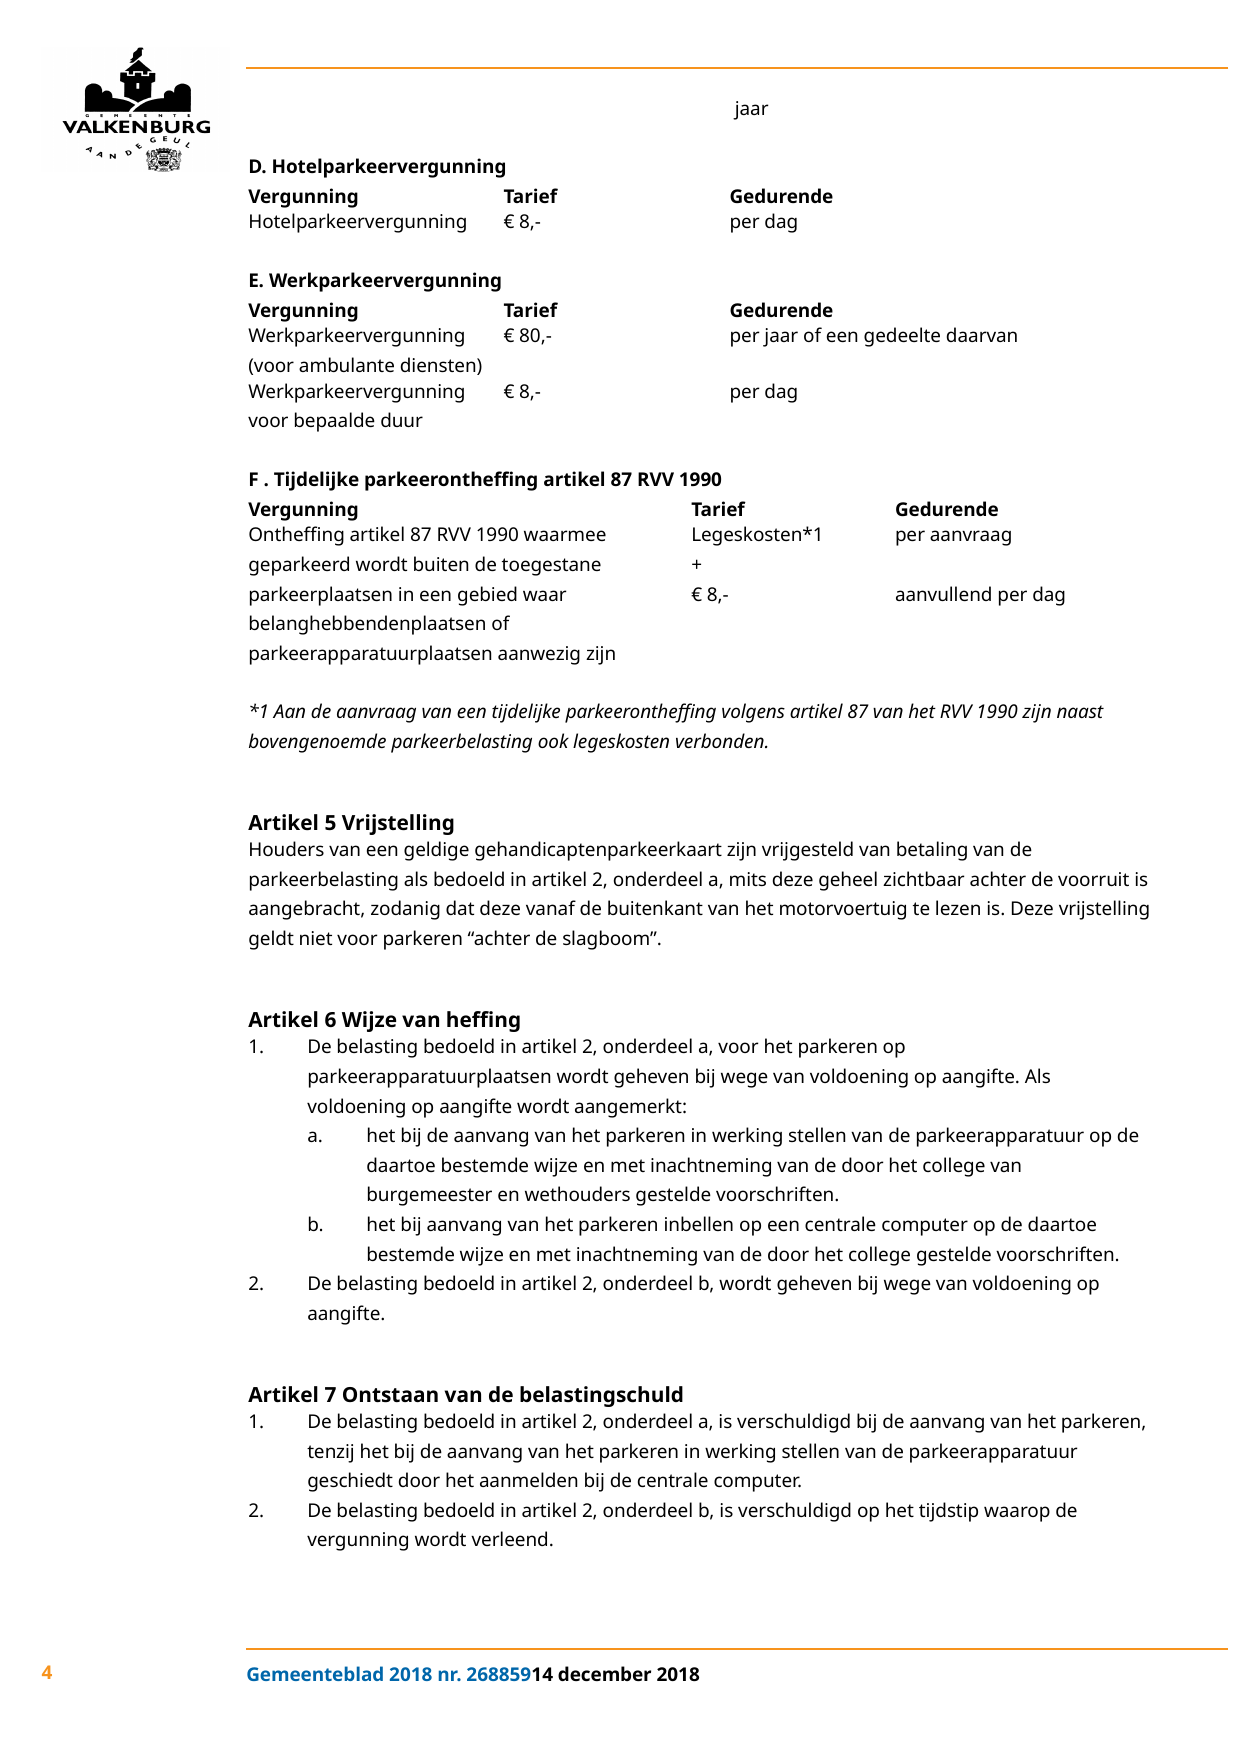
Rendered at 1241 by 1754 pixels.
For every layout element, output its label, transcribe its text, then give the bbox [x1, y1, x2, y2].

table_header Tarief [691, 496, 895, 522]
table_header Vergunning [248, 183, 503, 209]
text D. Hotelparkeervergunning [248, 153, 1152, 179]
list het bij aanvang van het parkeren inbellen op een centrale computer op de daartoe bestemde wijze en met inachtneming van de door het college gestelde voorschriften. [307, 1211, 1152, 1266]
table_cell Legeskosten*1 + € 8,- [691, 522, 895, 666]
text Artikel 5 Vrijstelling [248, 808, 1152, 836]
table_cell Hotelparkeervergunning [248, 209, 503, 234]
table_header Tarief [503, 297, 729, 323]
table_header Tarief [503, 183, 729, 209]
list het bij de aanvang van het parkeren in werking stellen van de parkeerapparatuur op de daartoe bestemde wijze en met inachtneming van de door het college van burgemeester en wethouders gestelde voorschriften. [307, 1122, 1152, 1207]
text *1 Aan de aanvraag van een tijdelijke parkeerontheffing volgens artikel 87 van het RVV 1990 zijn naast bovengenoemde parkeerbelasting ook legeskosten verbonden. [248, 698, 1152, 754]
table_cell € 8,- [503, 378, 729, 433]
table_cell € 80,- [503, 323, 729, 378]
text Houders van een geldige gehandicaptenparkeerkaart zijn vrijgesteld van betaling van de parkeerbelasting als bedoeld in artikel 2, onderdeel a, mits deze geheel zichtbaar achter de voorruit is aangebracht, zodanig dat deze vanaf de buitenkant van het motorvoertuig te lezen is. Deze vrijstelling geldt niet voor parkeren “achter de slagboom”. [248, 836, 1152, 951]
table_cell per jaar of een gedeelte daarvan [729, 323, 1152, 378]
table_header Gedurende [729, 183, 1152, 209]
list De belasting bedoeld in artikel 2, onderdeel b, is verschuldigd op het tijdstip waarop de vergunning wordt verleend. [248, 1497, 1152, 1552]
table_header Gedurende [895, 496, 1152, 522]
table_cell per dag [729, 209, 1152, 234]
text F . Tijdelijke parkeerontheffing artikel 87 RVV 1990 [248, 466, 1152, 492]
table_cell € 8,- [503, 209, 729, 234]
table_cell [248, 95, 506, 121]
table_header Gedurende [729, 297, 1152, 323]
list De belasting bedoeld in artikel 2, onderdeel a, voor het parkeren op parkeerapparatuurplaatsen wordt geheven bij wege van voldoening op aangifte. Als voldoening op aangifte wordt aangemerkt: [248, 1034, 1152, 1118]
table_cell [506, 95, 734, 121]
text E. Werkparkeervergunning [248, 267, 1152, 293]
table_cell per dag [729, 378, 1152, 433]
table_cell Werkparkeervergunning (voor ambulante diensten) [248, 323, 503, 378]
text Artikel 7 Ontstaan van de belastingschuld [248, 1380, 1152, 1408]
picture [41, 47, 231, 172]
text Artikel 6 Wijze van heffing [248, 1005, 1152, 1034]
list De belasting bedoeld in artikel 2, onderdeel b, wordt geheven bij wege van voldoening op aangifte. [248, 1270, 1152, 1326]
table_header Vergunning [248, 496, 691, 522]
list De belasting bedoeld in artikel 2, onderdeel a, is verschuldigd bij de aanvang van het parkeren, tenzij het bij de aanvang van het parkeren in werking stellen van de parkeerapparatuur geschiedt door het aanmelden bij de centrale computer. [248, 1408, 1152, 1493]
table_cell Ontheffing artikel 87 RVV 1990 waarmee geparkeerd wordt buiten de toegestane parkeerplaatsen in een gebied waar belanghebbendenplaatsen of parkeerapparatuurplaatsen aanwezig zijn [248, 522, 691, 666]
table_cell Werkparkeervergunning voor bepaalde duur [248, 378, 503, 433]
table_header Vergunning [248, 297, 503, 323]
table_cell jaar [735, 95, 1152, 121]
table_cell per aanvraag aanvullend per dag [895, 522, 1152, 666]
